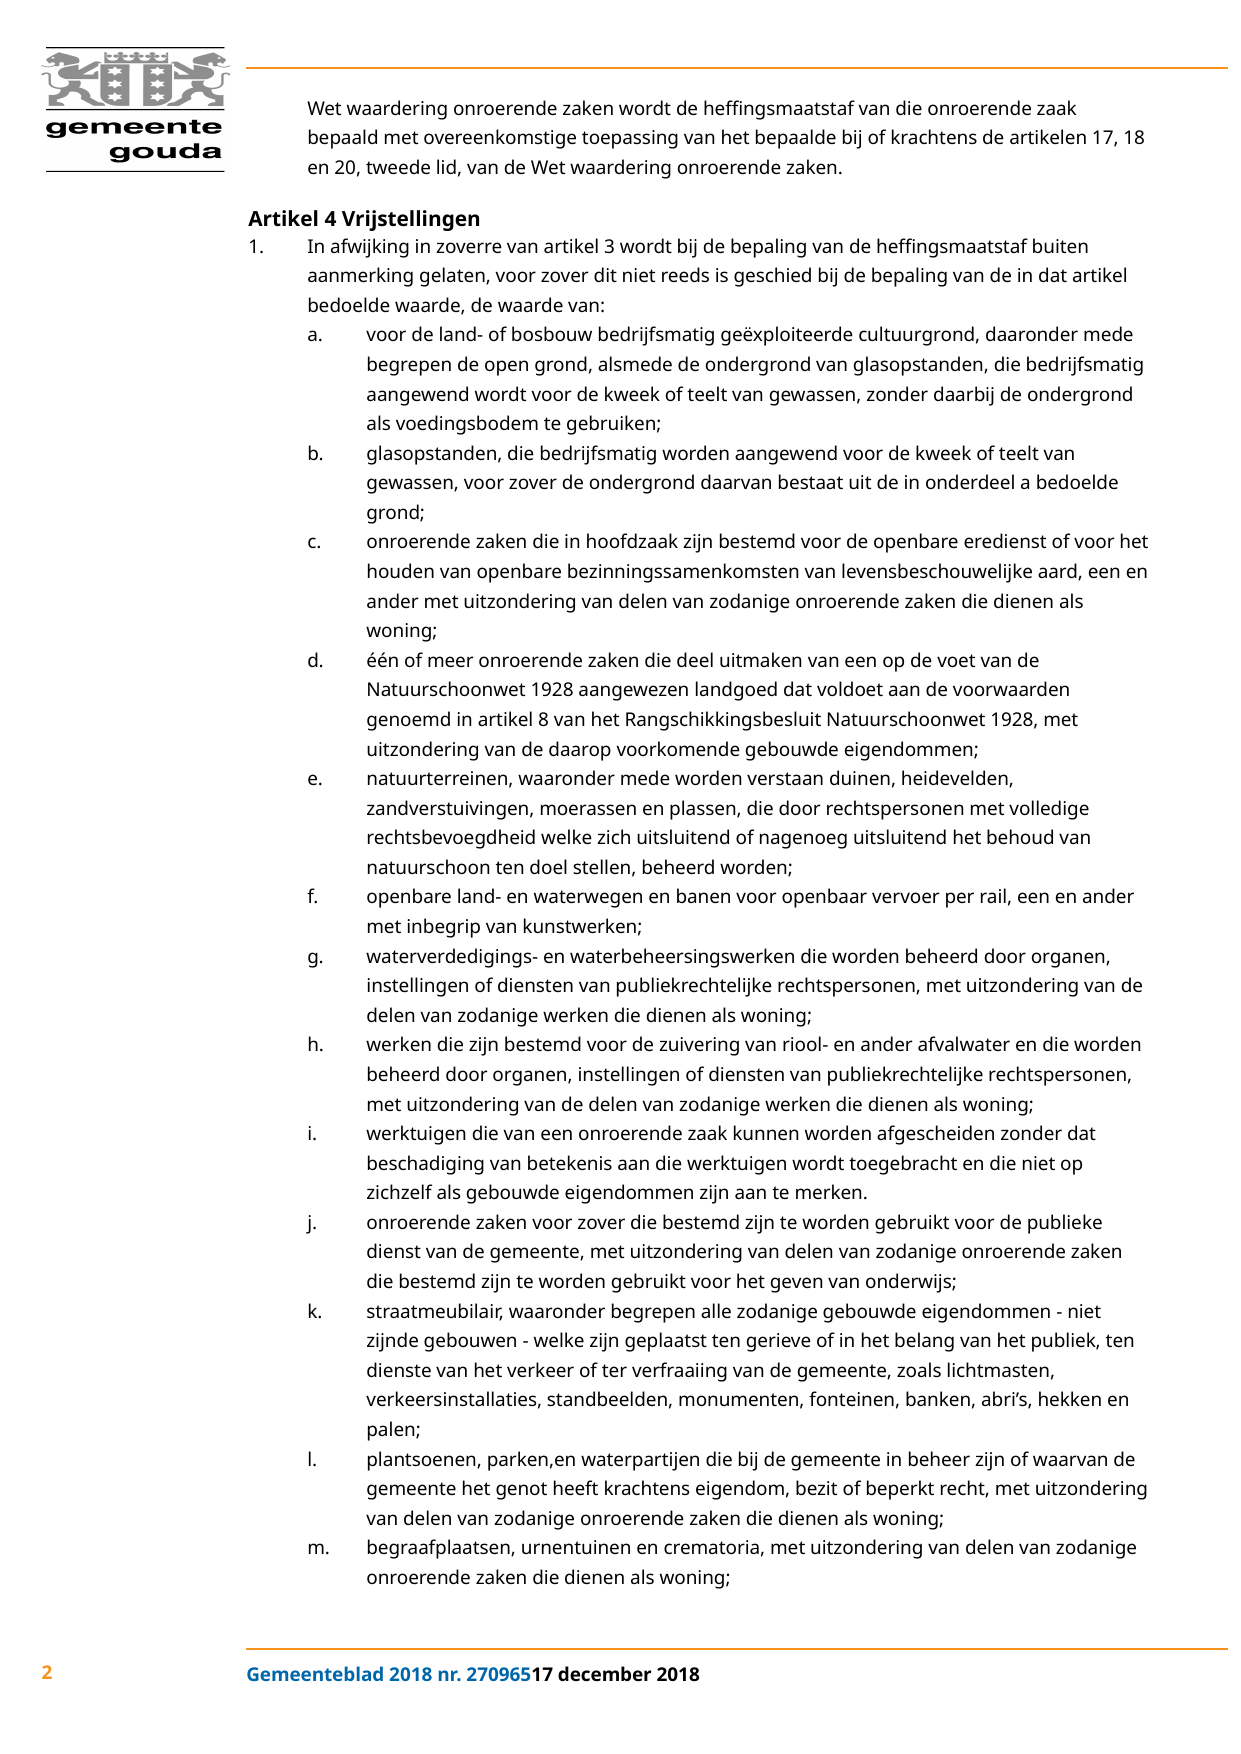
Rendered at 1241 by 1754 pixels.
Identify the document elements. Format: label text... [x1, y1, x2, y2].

list plantsoenen, parken,en waterpartijen die bij de gemeente in beheer zijn of waarvan de gemeente het genot heeft krachtens eigendom, bezit of beperkt recht, met uitzondering van delen van zodanige onroerende zaken die dienen als woning; [307, 1446, 1152, 1531]
list werken die zijn bestemd voor de zuivering van riool- en ander afvalwater en die worden beheerd door organen, instellingen of diensten van publiekrechtelijke rechtspersonen, met uitzondering van de delen van zodanige werken die dienen als woning; [307, 1032, 1152, 1116]
list openbare land- en waterwegen en banen voor openbaar vervoer per rail, een en ander met inbegrip van kunstwerken; [307, 884, 1152, 939]
list straatmeubilair, waaronder begrepen alle zodanige gebouwde eigendommen - niet zijnde gebouwen - welke zijn geplaatst ten gerieve of in het belang van het publiek, ten dienste van het verkeer of ter verfraaiing van de gemeente, zoals lichtmasten, verkeersinstallaties, standbeelden, monumenten, fonteinen, banken, abri’s, hekken en palen; [307, 1298, 1152, 1442]
list In afwijking in zoverre van artikel 3 wordt bij de bepaling van de heffingsmaatstaf buiten aanmerking gelaten, voor zover dit niet reeds is geschied bij de bepaling van de in dat artikel bedoelde waarde, de waarde van: [248, 233, 1152, 318]
text Artikel 4 Vrijstellingen [248, 204, 1152, 233]
list werktuigen die van een onroerende zaak kunnen worden afgescheiden zonder dat beschadiging van betekenis aan die werktuigen wordt toegebracht en die niet op zichzelf als gebouwde eigendommen zijn aan te merken. [307, 1120, 1152, 1205]
list onroerende zaken die in hoofdzaak zijn bestemd voor de openbare eredienst of voor het houden van openbare bezinningssamenkomsten van levensbeschouwelijke aard, een en ander met uitzondering van delen van zodanige onroerende zaken die dienen als woning; [307, 529, 1152, 643]
list waterverdedigings- en waterbeheersingswerken die worden beheerd door organen, instellingen of diensten van publiekrechtelijke rechtspersonen, met uitzondering van de delen van zodanige werken die dienen als woning; [307, 943, 1152, 1028]
picture [41, 47, 231, 172]
list onroerende zaken voor zover die bestemd zijn te worden gebruikt voor de publieke dienst van de gemeente, met uitzondering van delen van zodanige onroerende zaken die bestemd zijn te worden gebruikt voor het geven van onderwijs; [307, 1209, 1152, 1294]
list glasopstanden, die bedrijfsmatig worden aangewend voor de kweek of teelt van gewassen, voor zover de ondergrond daarvan bestaat uit de in onderdeel a bedoelde grond; [307, 440, 1152, 525]
list voor de land- of bosbouw bedrijfsmatig geëxploiteerde cultuurgrond, daaronder mede begrepen de open grond, alsmede de ondergrond van glasopstanden, die bedrijfsmatig aangewend wordt voor de kweek of teelt van gewassen, zonder daarbij de ondergrond als voedingsbodem te gebruiken; [307, 322, 1152, 436]
list natuurterreinen, waaronder mede worden verstaan duinen, heidevelden, zandverstuivingen, moerassen en plassen, die door rechtspersonen met volledige rechtsbevoegdheid welke zich uitsluitend of nagenoeg uitsluitend het behoud van natuurschoon ten doel stellen, beheerd worden; [307, 765, 1152, 880]
list begraafplaatsen, urnentuinen en crematoria, met uitzondering van delen van zodanige onroerende zaken die dienen als woning; [307, 1534, 1152, 1590]
list één of meer onroerende zaken die deel uitmaken van een op de voet van de Natuurschoonwet 1928 aangewezen landgoed dat voldoet aan de voorwaarden genoemd in artikel 8 van het Rangschikkingsbesluit Natuurschoonwet 1928, met uitzondering van de daarop voorkomende gebouwde eigendommen; [307, 647, 1152, 761]
list Wet waardering onroerende zaken wordt de heffingsmaatstaf van die onroerende zaak bepaald met overeenkomstige toepassing van het bepaalde bij of krachtens de artikelen 17, 18 en 20, tweede lid, van de Wet waardering onroerende zaken. [248, 95, 1152, 180]
